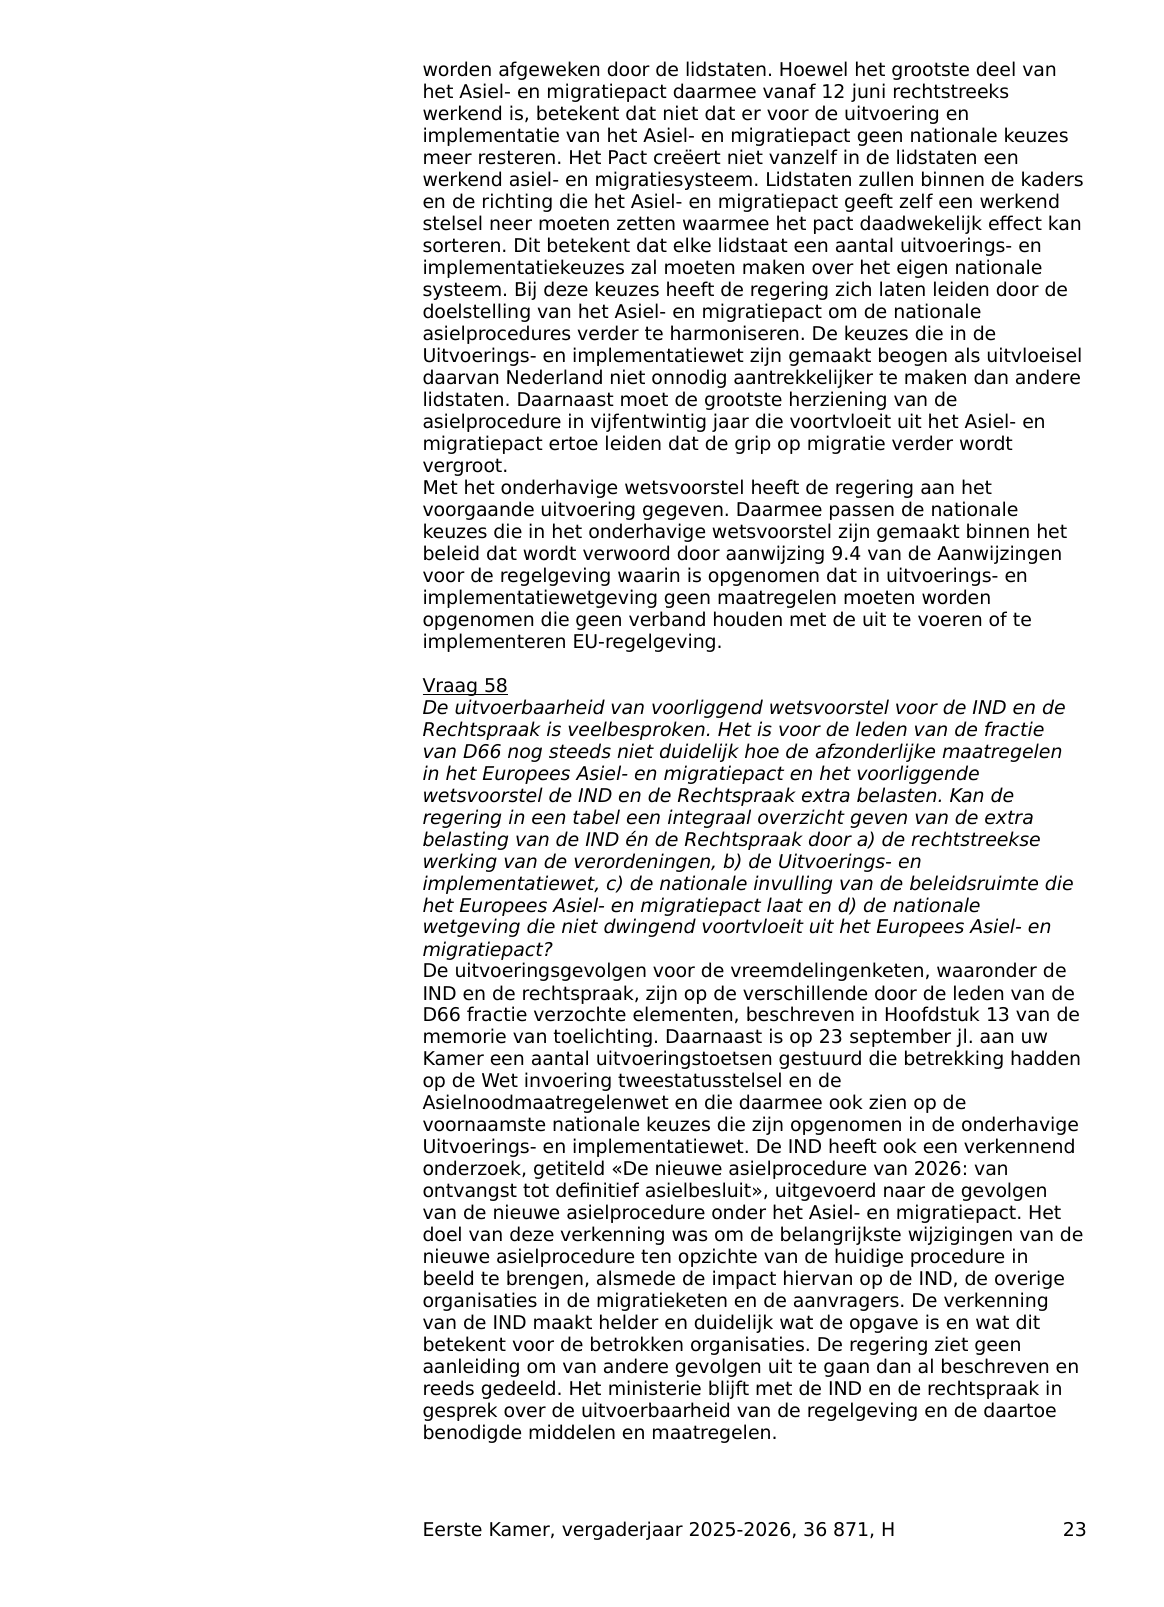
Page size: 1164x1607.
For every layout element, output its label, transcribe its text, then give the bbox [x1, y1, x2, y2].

text Met het onderhavige wetsvoorstel heeft de regering aan het voorgaande uitvoering gegeven. Daarmee passen de nationale keuzes die in het onderhavige wetsvoorstel zijn gemaakt binnen het beleid dat wordt verwoord door aanwijzing 9.4 van de Aanwijzingen voor de regelgeving waarin is opgenomen dat in uitvoerings- en implementatiewetgeving geen maatregelen moeten worden opgenomen die geen verband houden met de uit te voeren of te implementeren EU-regelgeving. [422, 477, 1087, 652]
text De uitvoeringsgevolgen voor de vreemdelingenketen, waaronder de IND en de rechtspraak, zijn op de verschillende door de leden van de D66 fractie verzochte elementen, beschreven in Hoofdstuk 13 van de memorie van toelichting. Daarnaast is op 23 september jl. aan uw Kamer een aantal uitvoeringstoetsen gestuurd die betrekking hadden op de Wet invoering tweestatusstelsel en de Asielnoodmaatregelenwet en die daarmee ook zien op de voornaamste nationale keuzes die zijn opgenomen in de onderhavige Uitvoerings- en implementatiewet. De IND heeft ook een verkennend onderzoek, getiteld «De nieuwe asielprocedure van 2026: van ontvangst tot definitief asielbesluit», uitgevoerd naar de gevolgen van de nieuwe asielprocedure onder het Asiel- en migratiepact. Het doel van deze verkenning was om de belangrijkste wijzigingen van de nieuwe asielprocedure ten opzichte van de huidige procedure in beeld te brengen, alsmede de impact hiervan op de IND, de overige organisaties in de migratieketen en de aanvragers. De verkenning van de IND maakt helder en duidelijk wat de opgave is en wat dit betekent voor de betrokken organisaties. De regering ziet geen aanleiding om van andere gevolgen uit te gaan dan al beschreven en reeds gedeeld. Het ministerie blijft met de IND en de rechtspraak in gesprek over de uitvoerbaarheid van de regelgeving en de daartoe benodigde middelen en maatregelen. [422, 960, 1087, 1444]
text De uitvoerbaarheid van voorliggend wetsvoorstel voor de IND en de Rechtspraak is veelbesproken. Het is voor de leden van de fractie van D66 nog steeds niet duidelijk hoe de afzonderlijke maatregelen in het Europees Asiel- en migratiepact en het voorliggende wetsvoorstel de IND en de Rechtspraak extra belasten. Kan de regering in een tabel een integraal overzicht geven van de extra belasting van de IND én de Rechtspraak door a) de rechtstreekse werking van de verordeningen, b) de Uitvoerings- en implementatiewet, c) de nationale invulling van de beleidsruimte die het Europees Asiel- en migratiepact laat en d) de nationale wetgeving die niet dwingend voortvloeit uit het Europees Asiel- en migratiepact? [422, 697, 1087, 960]
text worden afgeweken door de lidstaten. Hoewel het grootste deel van het Asiel- en migratiepact daarmee vanaf 12 juni rechtstreeks werkend is, betekent dat niet dat er voor de uitvoering en implementatie van het Asiel- en migratiepact geen nationale keuzes meer resteren. Het Pact creëert niet vanzelf in de lidstaten een werkend asiel- en migratiesysteem. Lidstaten zullen binnen de kaders en de richting die het Asiel- en migratiepact geeft zelf een werkend stelsel neer moeten zetten waarmee het pact daadwekelijk effect kan sorteren. Dit betekent dat elke lidstaat een aantal uitvoerings- en implementatiekeuzes zal moeten maken over het eigen nationale systeem. Bij deze keuzes heeft de regering zich laten leiden door de doelstelling van het Asiel- en migratiepact om de nationale asielprocedures verder te harmoniseren. De keuzes die in de Uitvoerings- en implementatiewet zijn gemaakt beogen als uitvloeisel daarvan Nederland niet onnodig aantrekkelijker te maken dan andere lidstaten. Daarnaast moet de grootste herziening van de asielprocedure in vijfentwintig jaar die voortvloeit uit het Asiel- en migratiepact ertoe leiden dat de grip op migratie verder wordt vergroot. [422, 59, 1087, 477]
text Vraag 58 [422, 675, 1087, 697]
